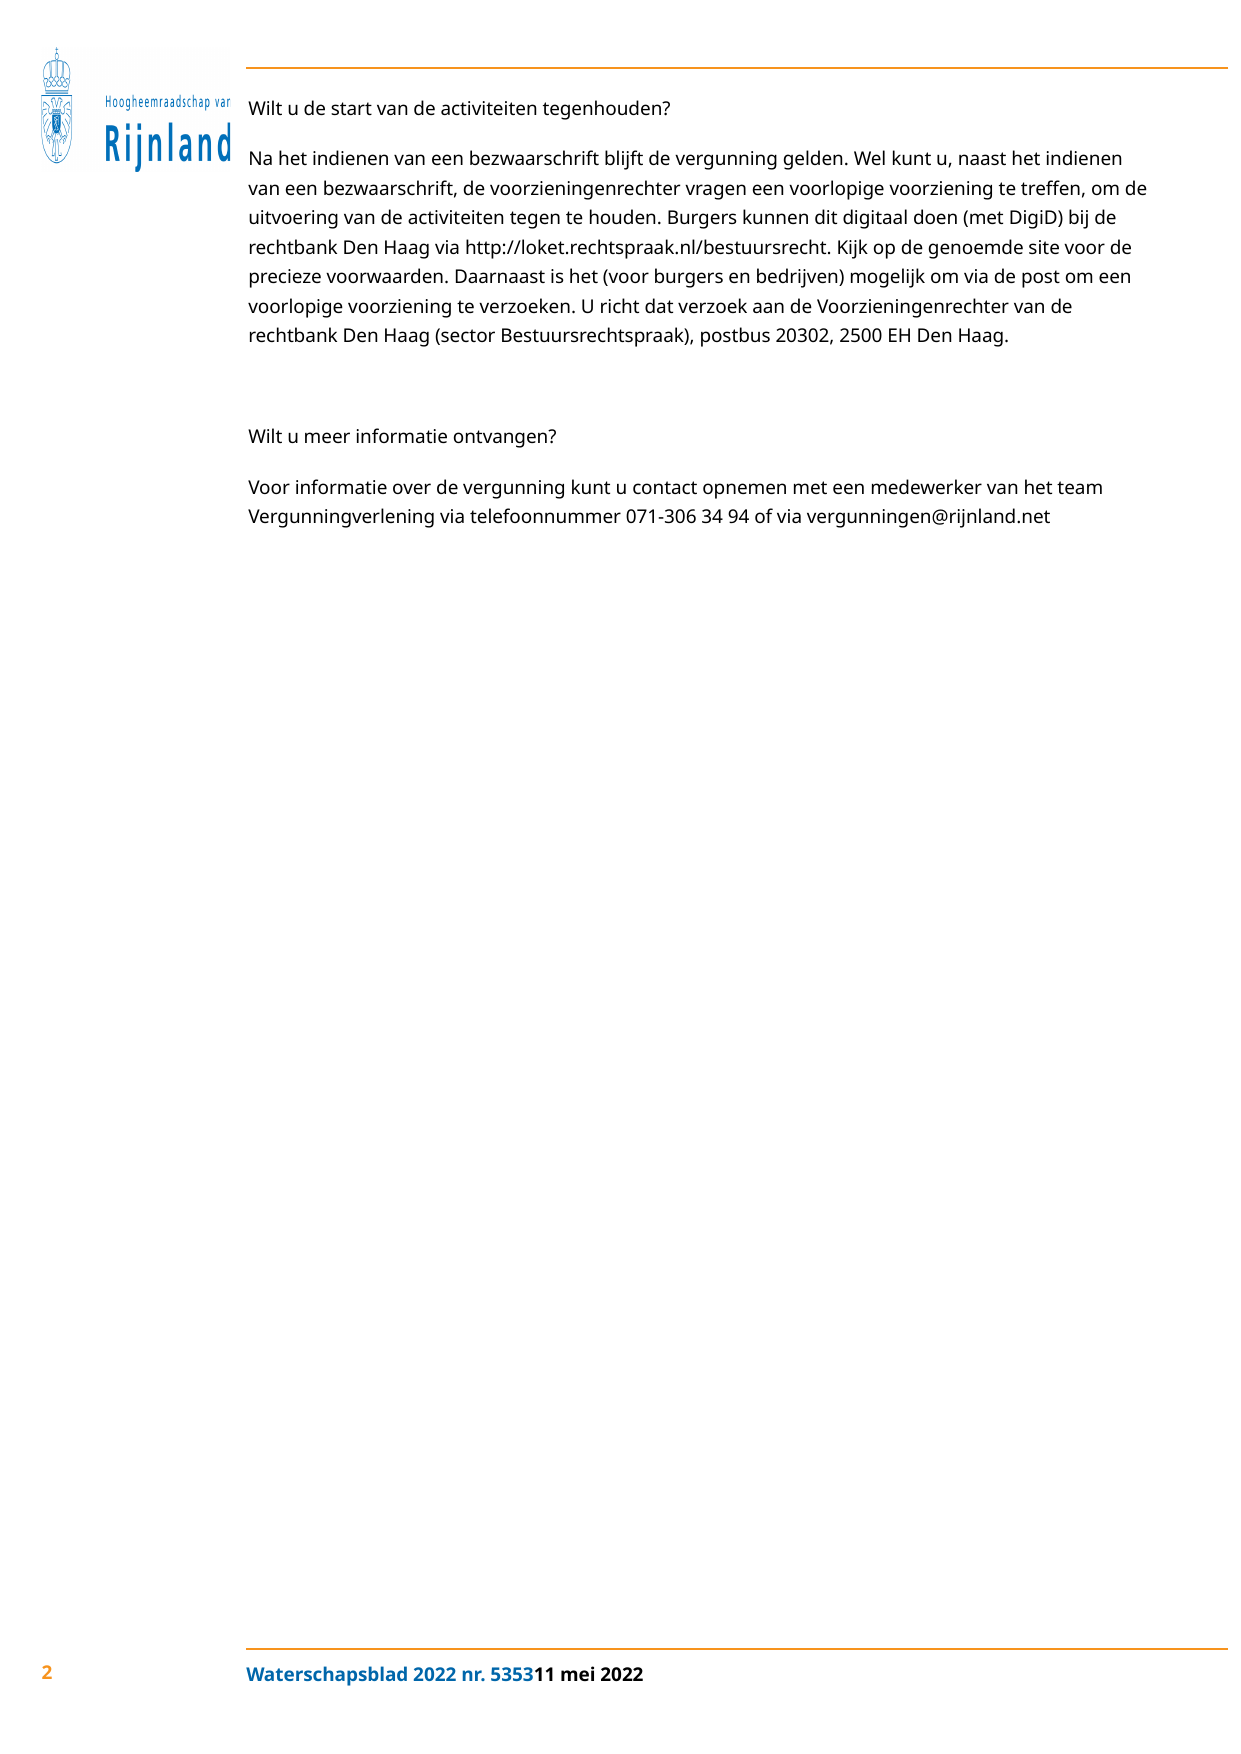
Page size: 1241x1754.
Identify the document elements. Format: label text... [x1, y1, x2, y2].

text Wilt u de start van de activiteiten tegenhouden? [248, 95, 1152, 121]
text Wilt u meer informatie ontvangen? [248, 423, 1152, 449]
picture [41, 47, 231, 172]
text Voor informatie over de vergunning kunt u contact opnemen met een medewerker van het team Vergunningverlening via telefoonnummer 071-306 34 94 of via vergunningen@rijnland.net [248, 474, 1152, 529]
text Na het indienen van een bezwaarschrift blijft de vergunning gelden. Wel kunt u, naast het indienen van een bezwaarschrift, de voorzieningenrechter vragen een voorlopige voorziening te treffen, om de uitvoering van de activiteiten tegen te houden. Burgers kunnen dit digitaal doen (met DigiD) bij de rechtbank Den Haag via http://loket.rechtspraak.nl/bestuursrecht. Kijk op de genoemde site voor de precieze voorwaarden. Daarnaast is het (voor burgers en bedrijven) mogelijk om via de post om een voorlopige voorziening te verzoeken. U richt dat verzoek aan de Voorzieningenrechter van de rechtbank Den Haag (sector Bestuursrechtspraak), postbus 20302, 2500 EH Den Haag. [248, 145, 1152, 348]
